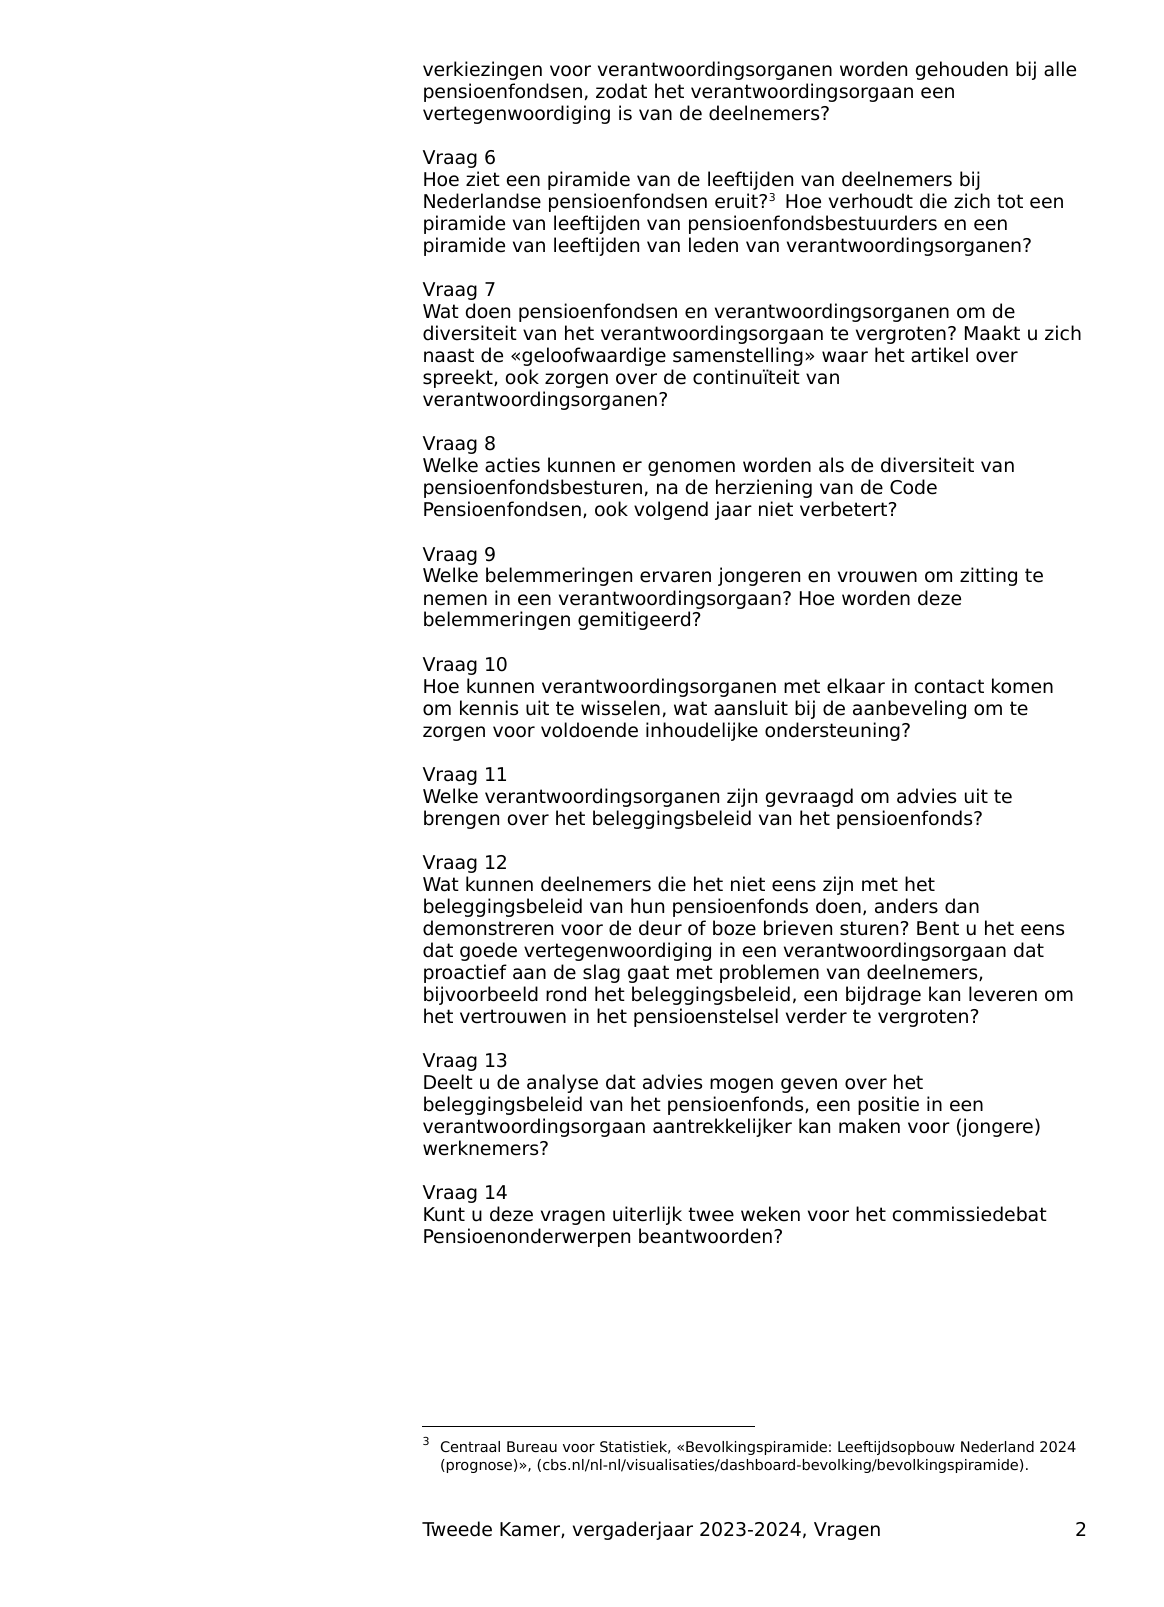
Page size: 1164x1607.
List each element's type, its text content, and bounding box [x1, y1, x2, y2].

text Vraag 12 [422, 852, 1087, 874]
text Deelt u de analyse dat advies mogen geven over het beleggingsbeleid van het pensioenfonds, een positie in een verantwoordingsorgaan aantrekkelijker kan maken voor (jongere) werknemers? [422, 1072, 1087, 1160]
text Kunt u deze vragen uiterlijk twee weken voor het commissiedebat Pensioenonderwerpen beantwoorden? [422, 1204, 1087, 1248]
text Vraag 7 [422, 279, 1087, 301]
text verkiezingen voor verantwoordingsorganen worden gehouden bij alle pensioenfondsen, zodat het verantwoordingsorgaan een vertegenwoordiging is van de deelnemers? [422, 59, 1087, 125]
text Wat kunnen deelnemers die het niet eens zijn met het beleggingsbeleid van hun pensioenfonds doen, anders dan demonstreren voor de deur of boze brieven sturen? Bent u het eens dat goede vertegenwoordiging in een verantwoordingsorgaan dat proactief aan de slag gaat met problemen van deelnemers, bijvoorbeeld rond het beleggingsbeleid, een bijdrage kan leveren om het vertrouwen in het pensioenstelsel verder te vergroten? [422, 874, 1087, 1028]
text Vraag 10 [422, 653, 1087, 676]
text Hoe ziet een piramide van de leeftijden van deelnemers bij Nederlandse pensioenfondsen eruit? Hoe verhoudt die zich tot een piramide van leeftijden van pensioenfondsbestuurders en een piramide van leeftijden van leden van verantwoordingsorganen? [422, 169, 1087, 257]
text Vraag 11 [422, 764, 1087, 786]
text Vraag 8 [422, 433, 1087, 455]
text Vraag 6 [422, 147, 1087, 169]
text Vraag 9 [422, 543, 1087, 565]
text Vraag 14 [422, 1182, 1087, 1204]
text Hoe kunnen verantwoordingsorganen met elkaar in contact komen om kennis uit te wisselen, wat aansluit bij de aanbeveling om te zorgen voor voldoende inhoudelijke ondersteuning? [422, 676, 1087, 741]
text Centraal Bureau voor Statistiek, «Bevolkingspiramide: Leeftijdsopbouw Nederland 2024 (prognose)», (cbs.nl/nl-nl/visualisaties/dashboard-bevolking/bevolkingspiramide). [422, 1435, 1087, 1474]
text Vraag 13 [422, 1050, 1087, 1072]
text Welke acties kunnen er genomen worden als de diversiteit van pensioenfondsbesturen, na de herziening van de Code Pensioenfondsen, ook volgend jaar niet verbetert? [422, 455, 1087, 521]
text Wat doen pensioenfondsen en verantwoordingsorganen om de diversiteit van het verantwoordingsorgaan te vergroten? Maakt u zich naast de «geloofwaardige samenstelling» waar het artikel over spreekt, ook zorgen over de continuïteit van verantwoordingsorganen? [422, 301, 1087, 411]
text Welke verantwoordingsorganen zijn gevraagd om advies uit te brengen over het beleggingsbeleid van het pensioenfonds? [422, 786, 1087, 829]
text Welke belemmeringen ervaren jongeren en vrouwen om zitting te nemen in een verantwoordingsorgaan? Hoe worden deze belemmeringen gemitigeerd? [422, 565, 1087, 631]
